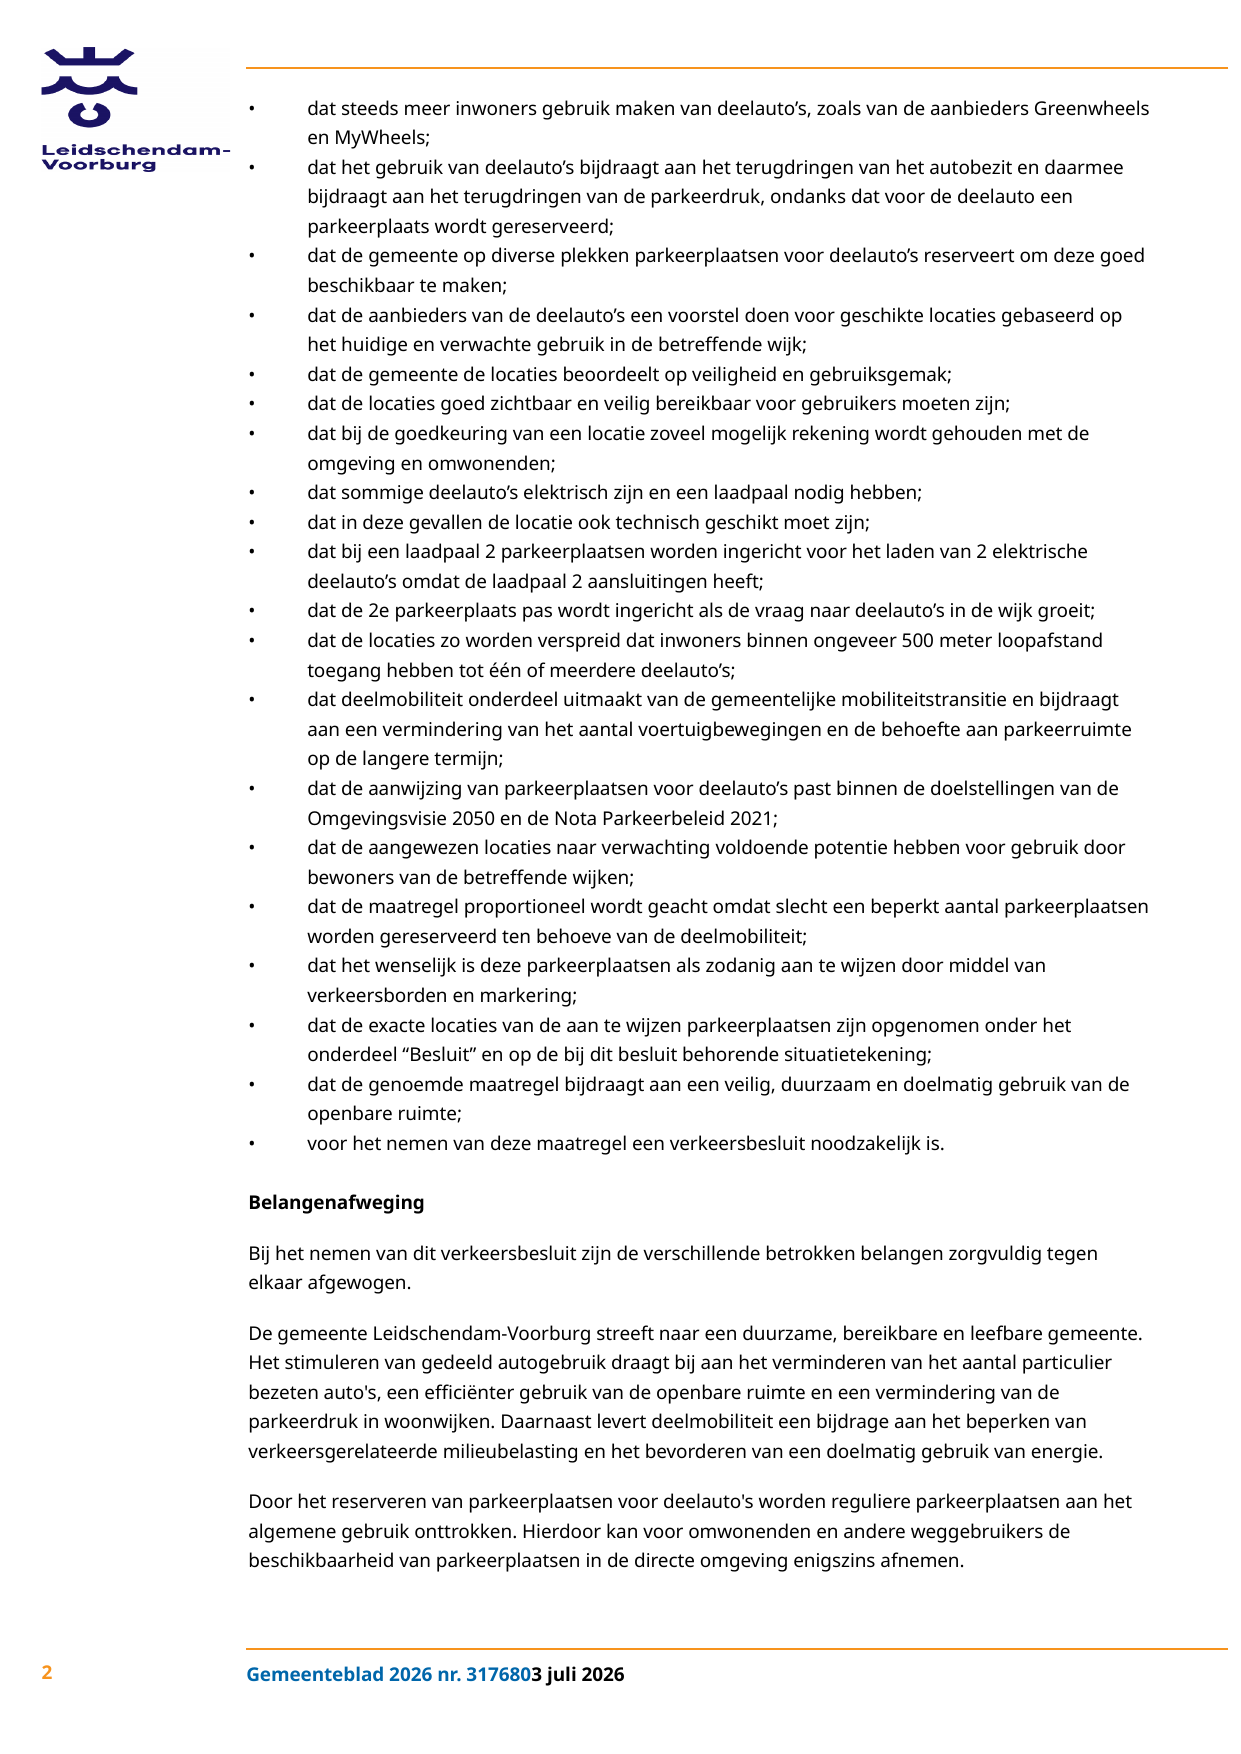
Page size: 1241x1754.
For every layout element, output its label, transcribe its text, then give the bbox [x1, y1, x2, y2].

list dat steeds meer inwoners gebruik maken van deelauto’s, zoals van de aanbieders Greenwheels en MyWheels; [248, 95, 1152, 150]
list dat de genoemde maatregel bijdraagt aan een veilig, duurzaam en doelmatig gebruik van de openbare ruimte; [248, 1071, 1152, 1126]
list dat de aanbieders van de deelauto’s een voorstel doen voor geschikte locaties gebaseerd op het huidige en verwachte gebruik in de betreffende wijk; [248, 302, 1152, 357]
list dat de aangewezen locaties naar verwachting voldoende potentie hebben voor gebruik door bewoners van de betreffende wijken; [248, 834, 1152, 890]
list dat bij een laadpaal 2 parkeerplaatsen worden ingericht voor het laden van 2 elektrische deelauto’s omdat de laadpaal 2 aansluitingen heeft; [248, 538, 1152, 594]
list dat de gemeente op diverse plekken parkeerplaatsen voor deelauto’s reserveert om deze goed beschikbaar te maken; [248, 243, 1152, 298]
list voor het nemen van deze maatregel een verkeersbesluit noodzakelijk is. [248, 1130, 1152, 1156]
list dat de exacte locaties van de aan te wijzen parkeerplaatsen zijn opgenomen onder het onderdeel “Besluit” en op de bij dit besluit behorende situatietekening; [248, 1012, 1152, 1067]
text Belangenafweging [248, 1189, 1152, 1215]
list dat in deze gevallen de locatie ook technisch geschikt moet zijn; [248, 509, 1152, 535]
list dat de locaties zo worden verspreid dat inwoners binnen ongeveer 500 meter loopafstand toegang hebben tot één of meerdere deelauto’s; [248, 627, 1152, 683]
list dat het gebruik van deelauto’s bijdraagt aan het terugdringen van het autobezit en daarmee bijdraagt aan het terugdringen van de parkeerdruk, ondanks dat voor de deelauto een parkeerplaats wordt gereserveerd; [248, 154, 1152, 239]
list dat de aanwijzing van parkeerplaatsen voor deelauto’s past binnen de doelstellingen van de Omgevingsvisie 2050 en de Nota Parkeerbeleid 2021; [248, 775, 1152, 831]
list dat sommige deelauto’s elektrisch zijn en een laadpaal nodig hebben; [248, 479, 1152, 505]
list dat de maatregel proportioneel wordt geacht omdat slecht een beperkt aantal parkeerplaatsen worden gereserveerd ten behoeve van de deelmobiliteit; [248, 893, 1152, 949]
text De gemeente Leidschendam-Voorburg streeft naar een duurzame, bereikbare en leefbare gemeente. Het stimuleren van gedeeld autogebruik draagt bij aan het verminderen van het aantal particulier bezeten auto's, een efficiënter gebruik van de openbare ruimte en een vermindering van de parkeerdruk in woonwijken. Daarnaast levert deelmobiliteit een bijdrage aan het beperken van verkeersgerelateerde milieubelasting en het bevorderen van een doelmatig gebruik van energie. [248, 1320, 1152, 1464]
list dat deelmobiliteit onderdeel uitmaakt van de gemeentelijke mobiliteitstransitie en bijdraagt aan een vermindering van het aantal voertuigbewegingen en de behoefte aan parkeerruimte op de langere termijn; [248, 686, 1152, 771]
list dat het wenselijk is deze parkeerplaatsen als zodanig aan te wijzen door middel van verkeersborden en markering; [248, 953, 1152, 1008]
picture [41, 47, 231, 172]
text Door het reserveren van parkeerplaatsen voor deelauto's worden reguliere parkeerplaatsen aan het algemene gebruik onttrokken. Hierdoor kan voor omwonenden en andere weggebruikers de beschikbaarheid van parkeerplaatsen in de directe omgeving enigszins afnemen. [248, 1488, 1152, 1573]
list dat de locaties goed zichtbaar en veilig bereikbaar voor gebruikers moeten zijn; [248, 391, 1152, 416]
list dat de 2e parkeerplaats pas wordt ingericht als de vraag naar deelauto’s in de wijk groeit; [248, 598, 1152, 623]
list dat bij de goedkeuring van een locatie zoveel mogelijk rekening wordt gehouden met de omgeving en omwonenden; [248, 420, 1152, 476]
list dat de gemeente de locaties beoordeelt op veiligheid en gebruiksgemak; [248, 361, 1152, 387]
text Bij het nemen van dit verkeersbesluit zijn de verschillende betrokken belangen zorgvuldig tegen elkaar afgewogen. [248, 1240, 1152, 1295]
